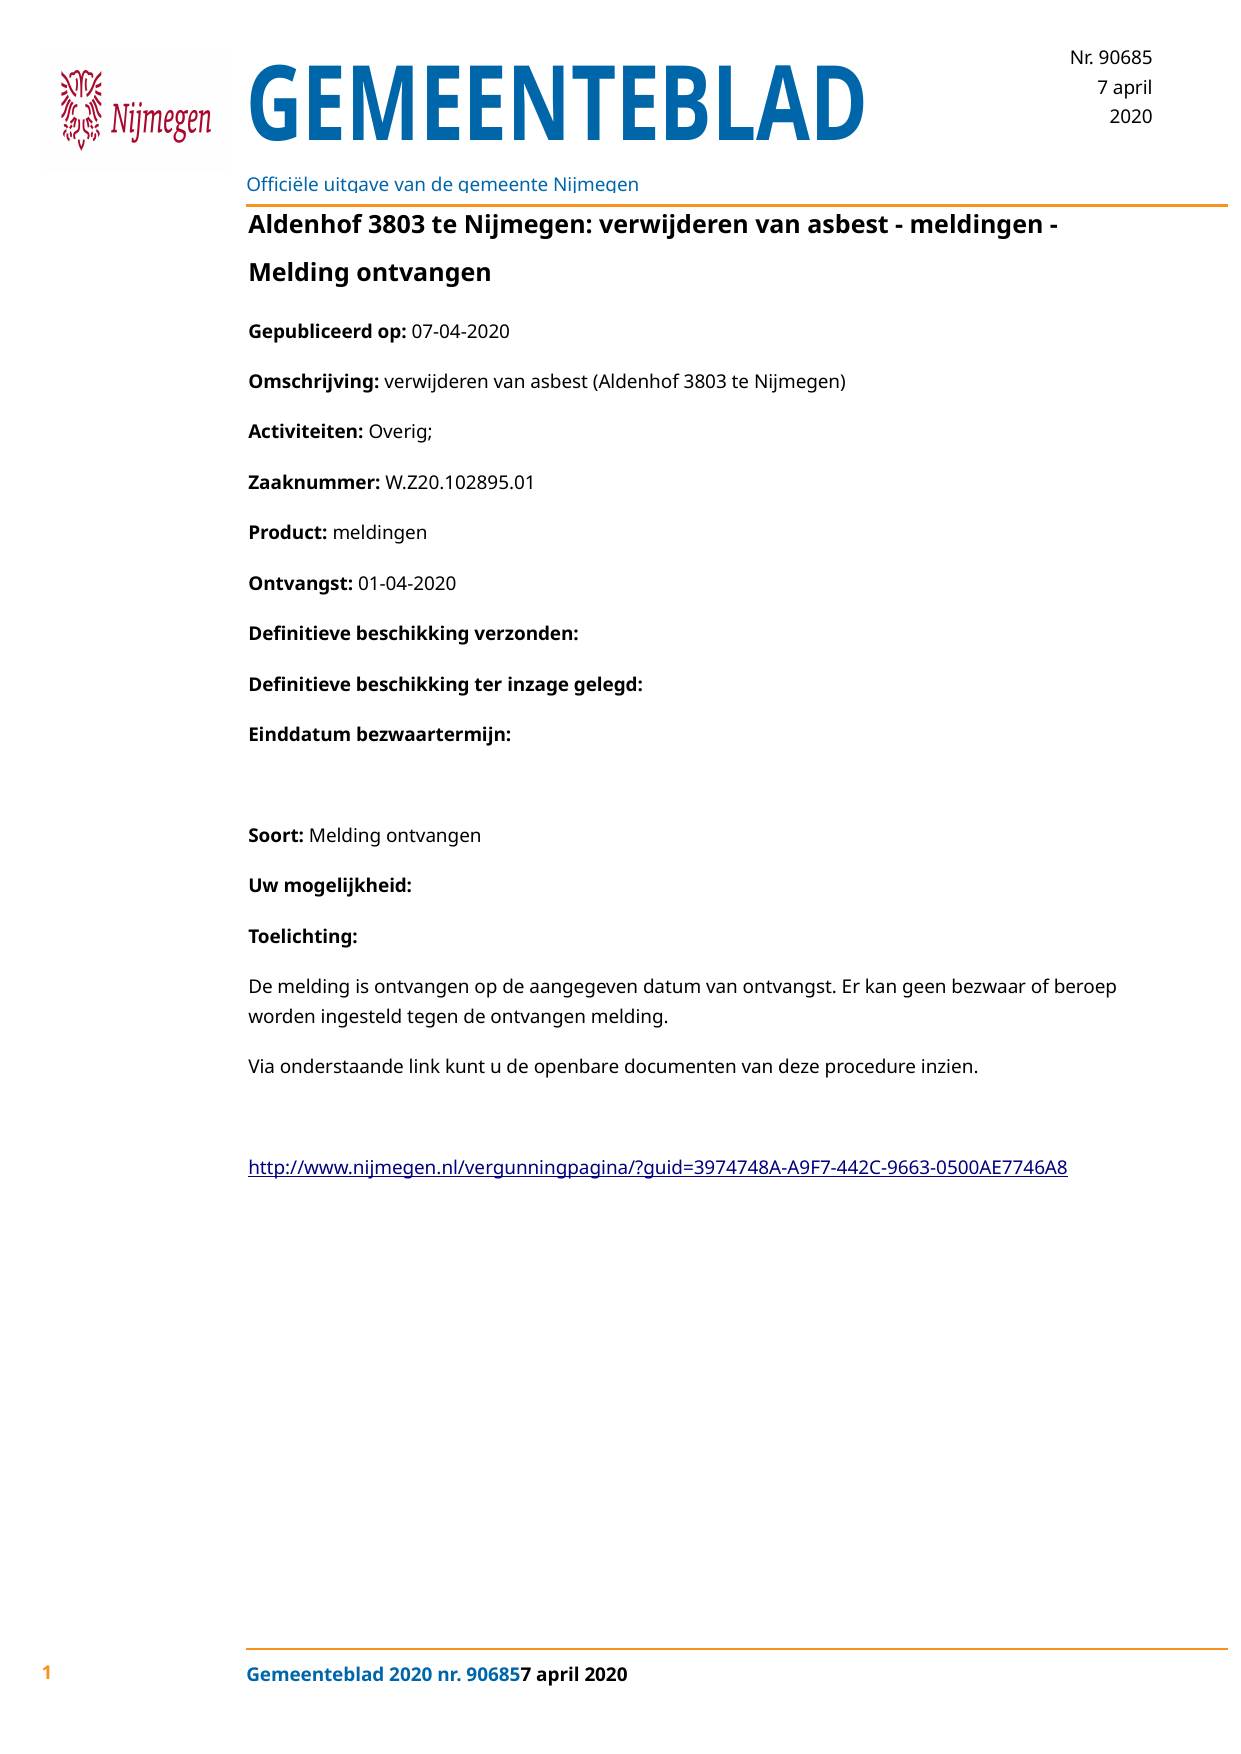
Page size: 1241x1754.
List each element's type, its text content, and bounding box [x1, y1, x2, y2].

text Omschrijving: verwijderen van asbest (Aldenhof 3803 te Nijmegen) [248, 368, 1152, 394]
text Product: meldingen [248, 519, 1152, 545]
text Definitieve beschikking ter inzage gelegd: [248, 671, 1152, 697]
text Ontvangst: 01-04-2020 [248, 570, 1152, 596]
text Einddatum bezwaartermijn: [248, 721, 1152, 747]
picture [41, 47, 231, 172]
text Via onderstaande link kunt u de openbare documenten van deze procedure inzien. [248, 1053, 1152, 1079]
text De melding is ontvangen op de aangegeven datum van ontvangst. Er kan geen bezwaar of beroep worden ingesteld tegen de ontvangen melding. [248, 973, 1152, 1029]
text Uw mogelijkheid: [248, 872, 1152, 898]
text Aldenhof 3803 te Nijmegen: verwijderen van asbest - meldingen - Melding ontvangen [248, 207, 1152, 288]
text Definitieve beschikking verzonden: [248, 620, 1152, 646]
text Soort: Melding ontvangen [248, 822, 1152, 848]
text http://www.nijmegen.nl/vergunningpagina/?guid=3974748A-A9F7-442C-9663-0500AE7746A8 [248, 1154, 1152, 1180]
text Gepubliceerd op: 07-04-2020 [248, 318, 1152, 344]
text Activiteiten: Overig; [248, 419, 1152, 444]
text Toelichting: [248, 923, 1152, 949]
text Zaaknummer: W.Z20.102895.01 [248, 469, 1152, 495]
